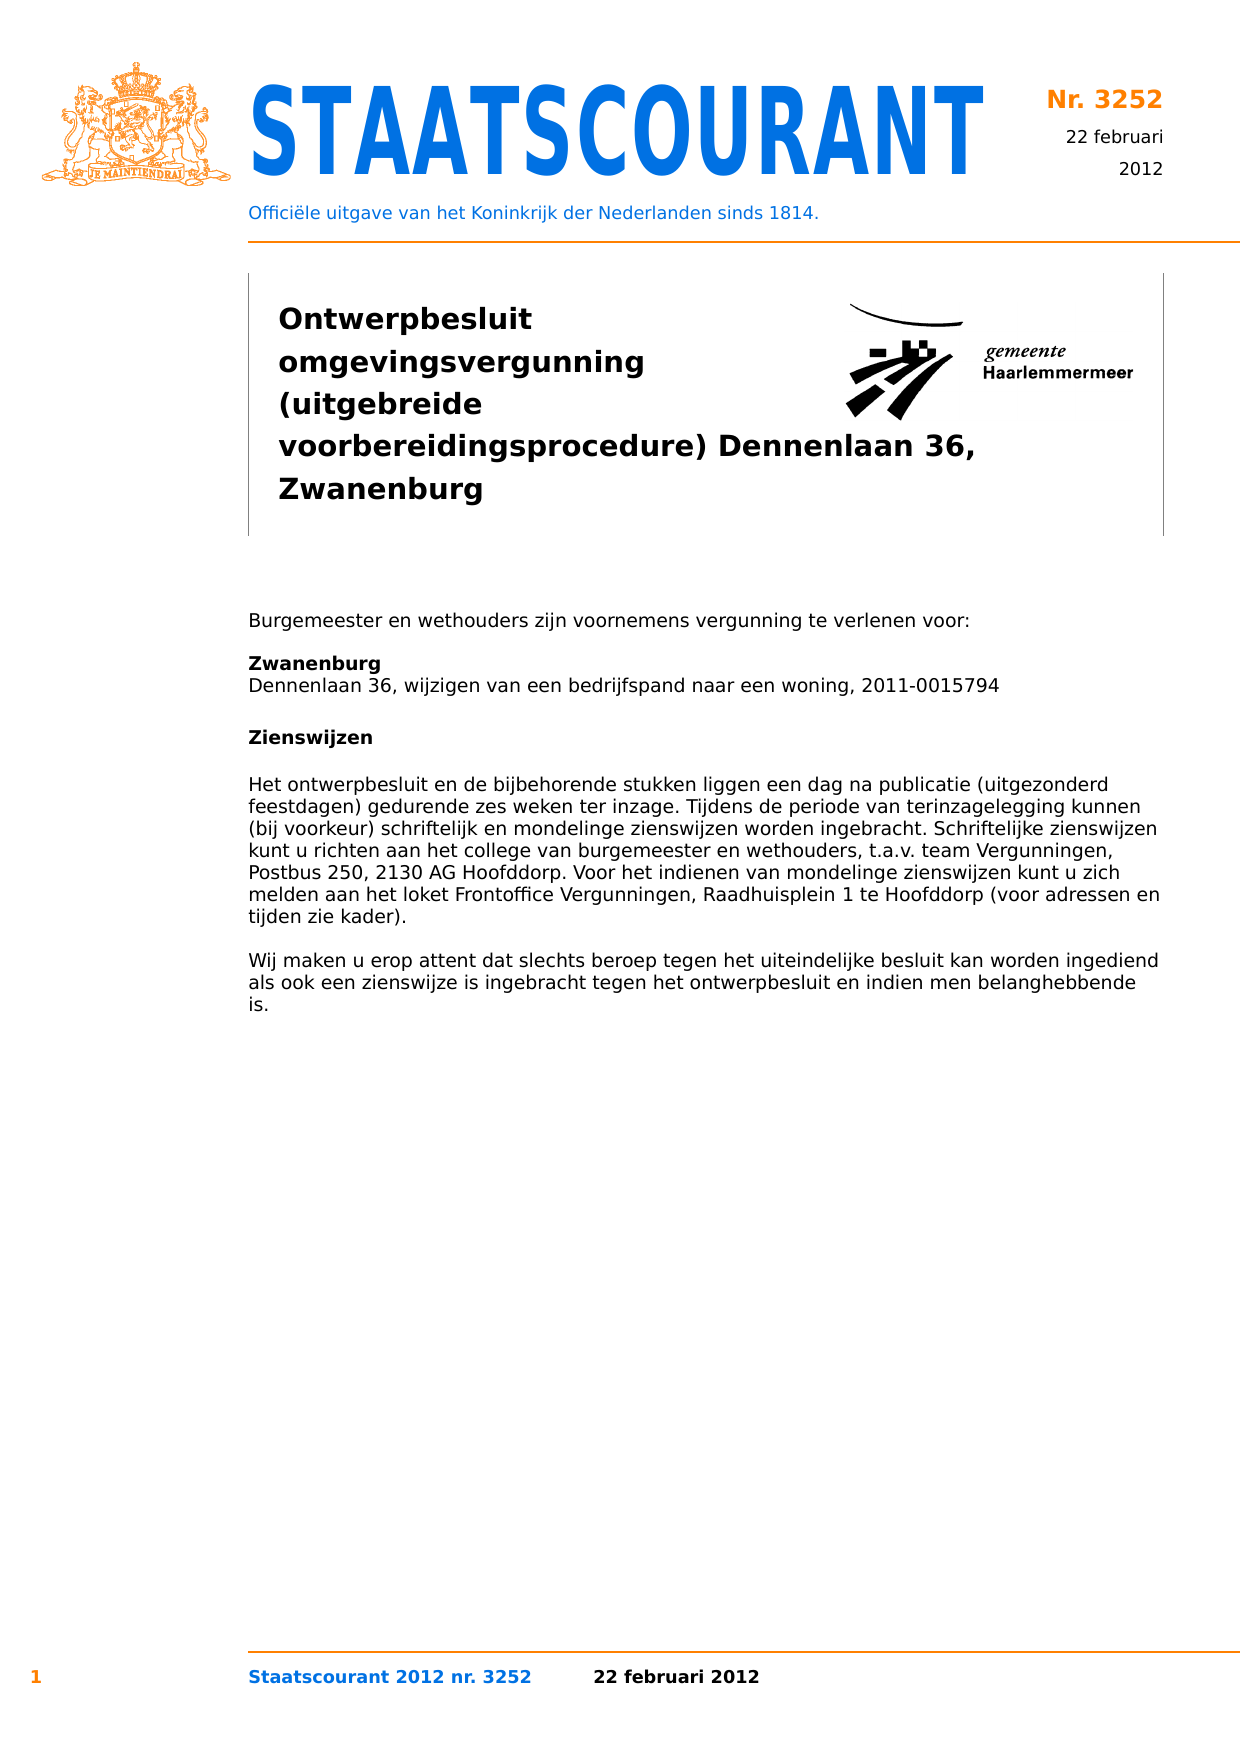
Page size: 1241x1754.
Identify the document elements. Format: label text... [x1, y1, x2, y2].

text Dennenlaan 36, wijzigen van een bedrijfspand naar een woning, 2011-0015794 [248, 675, 1163, 697]
table_cell Officiële uitgave van het Koninkrijk der Nederlanden sinds 1814. [248, 203, 1240, 241]
text Zwanenburg [248, 653, 1163, 675]
table_header STAATSCOURANT [248, 62, 998, 203]
picture [41, 62, 231, 186]
table_cell 2012 [998, 153, 1240, 203]
text Wij maken u erop attent dat slechts beroep tegen het uiteindelijke besluit kan worden ingediend als ook een zienswijze is ingebracht tegen het ontwerpbesluit en indien men belanghebbende is. [248, 950, 1163, 1016]
picture [844, 302, 1134, 421]
text Het ontwerpbesluit en de bijbehorende stukken liggen een dag na publicatie (uitgezonderd feestdagen) gedurende zes weken ter inzage. Tijdens de periode van terinzagelegging kunnen (bij voorkeur) schriftelijk en mondelinge zienswijzen worden ingebracht. Schriftelijke zienswijzen kunt u richten aan het college van burgemeester en wethouders, t.a.v. team Vergunningen, Postbus 250, 2130 AG Hoofddorp. Voor het indienen van mondelinge zienswijzen kunt u zich melden aan het loket Frontoffice Vergunningen, Raadhuisplein 1 te Hoofddorp (voor adressen en tijden zie kader). [248, 774, 1163, 928]
subtitle Zienswijzen [248, 727, 1163, 749]
table_header [25, 62, 248, 241]
table_cell 22 februari [998, 121, 1240, 153]
table_header Nr. 3252 [998, 62, 1240, 121]
text Burgemeester en wethouders zijn voornemens vergunning te verlenen voor: [248, 609, 1163, 631]
subtitle Ontwerpbesluit omgevingsvergunning (uitgebreide voorbereidingsprocedure) Dennenlaan 36, Zwanenburg [249, 273, 1163, 536]
